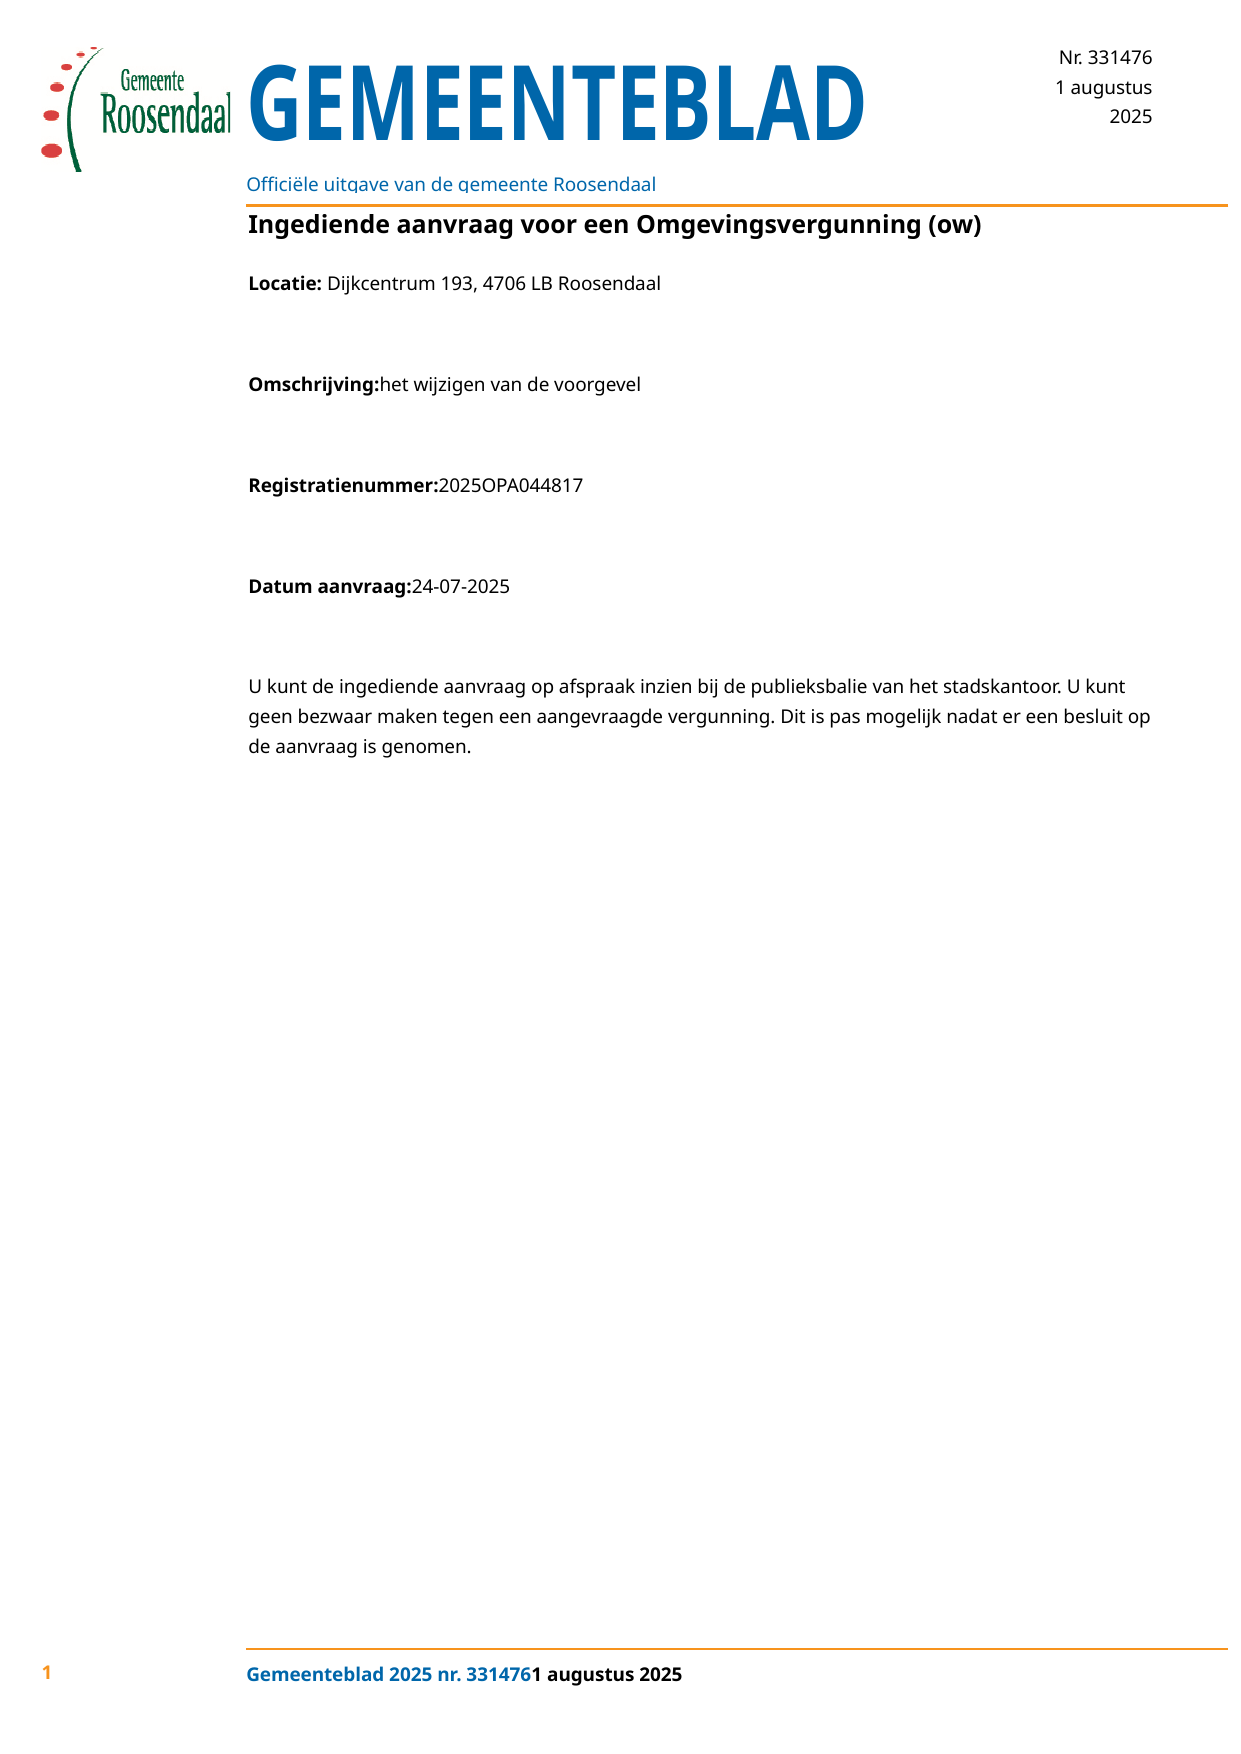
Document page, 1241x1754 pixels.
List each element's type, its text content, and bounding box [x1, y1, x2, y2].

text U kunt de ingediende aanvraag op afspraak inzien bij de publieksbalie van het stadskantoor. U kunt geen bezwaar maken tegen een aangevraagde vergunning. Dit is pas mogelijk nadat er een besluit op de aanvraag is genomen. [248, 674, 1152, 758]
picture [41, 47, 231, 172]
text Ingediende aanvraag voor een Omgevingsvergunning (ow) [248, 207, 1152, 241]
text Datum aanvraag:24-07-2025 [248, 573, 1152, 598]
text Registratienummer:2025OPA044817 [248, 472, 1152, 498]
text Omschrijving:het wijzigen van de voorgevel [248, 371, 1152, 397]
text Locatie: Dijkcentrum 193, 4706 LB Roosendaal [248, 270, 1152, 296]
